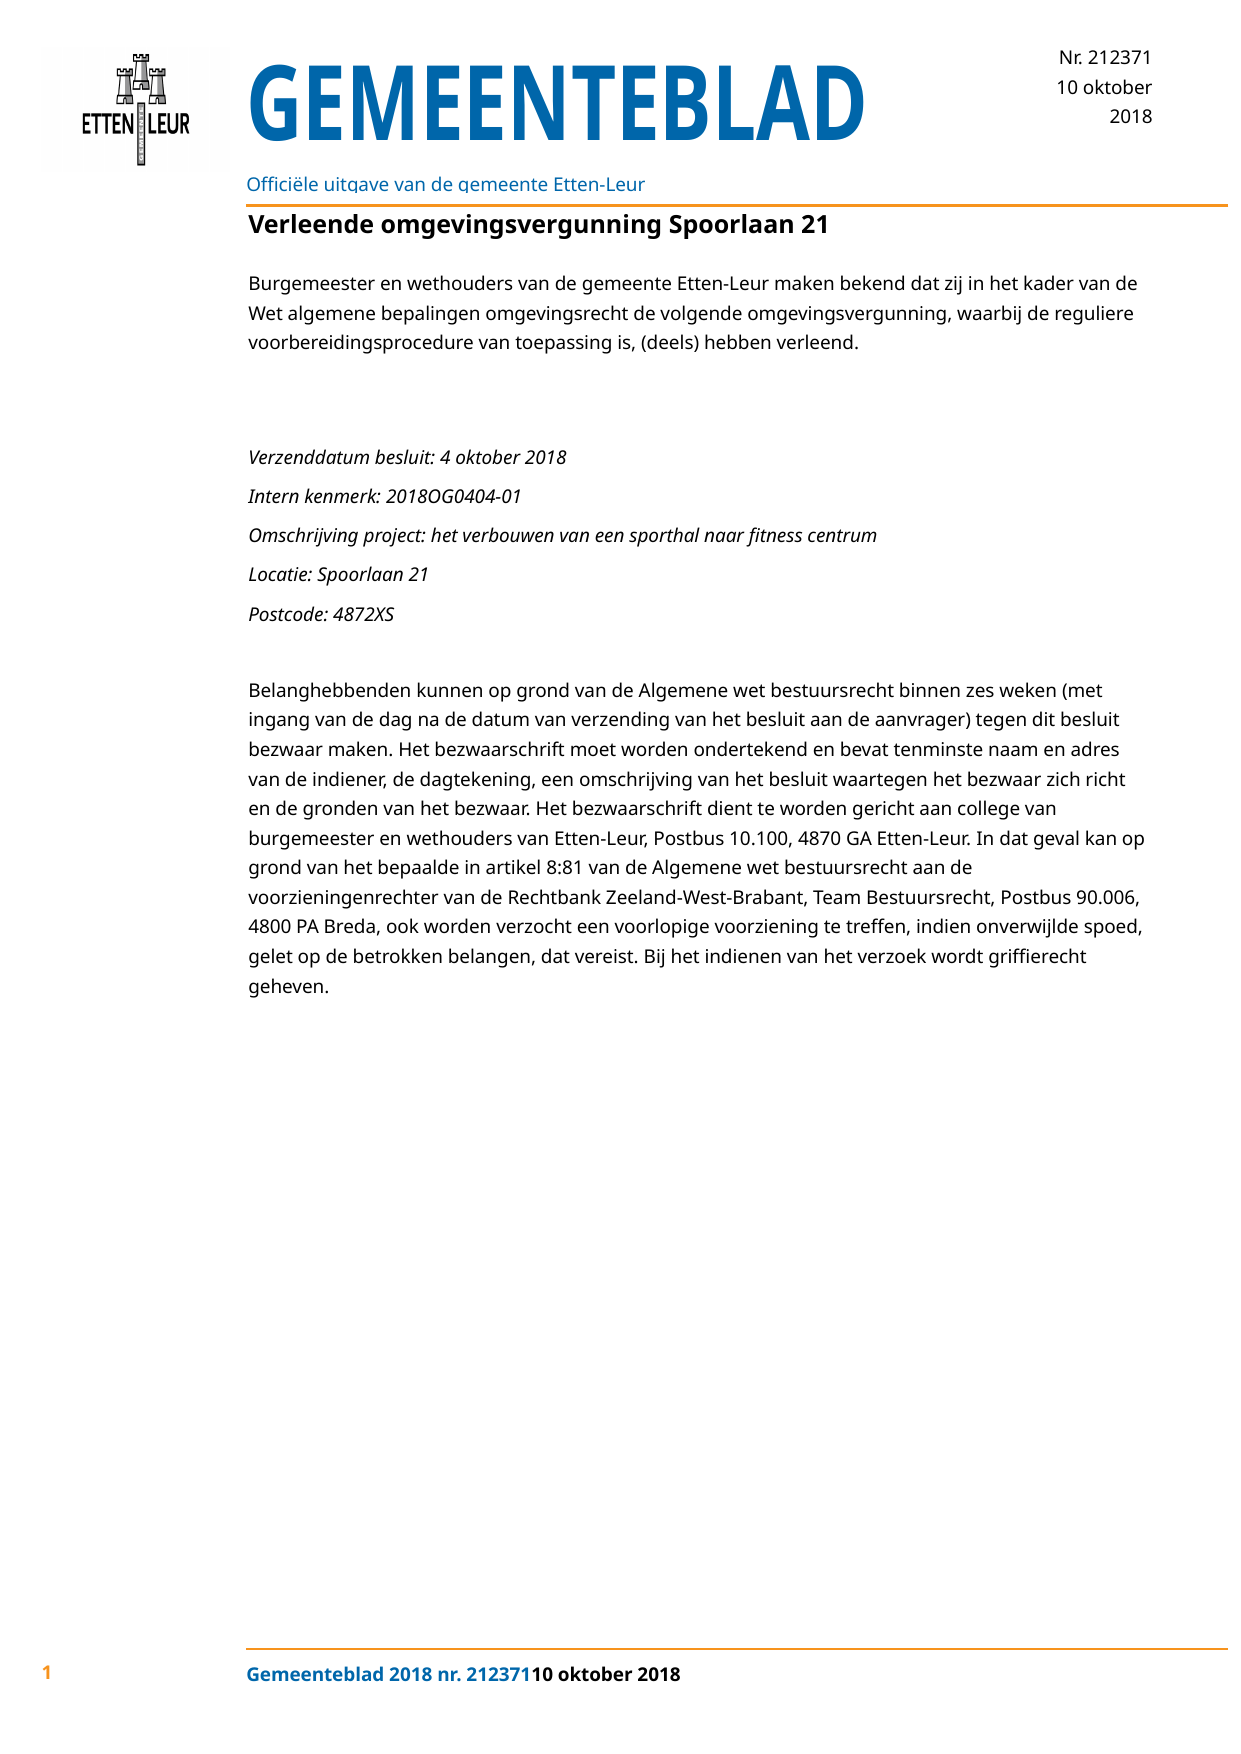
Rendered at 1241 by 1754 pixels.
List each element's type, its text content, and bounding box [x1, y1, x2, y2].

text Postcode: 4872XS [248, 601, 1152, 627]
text Belanghebbenden kunnen op grond van de Algemene wet bestuursrecht binnen zes weken (met ingang van de dag na de datum van verzending van het besluit aan de aanvrager) tegen dit besluit bezwaar maken. Het bezwaarschrift moet worden ondertekend en bevat tenminste naam en adres van de indiener, de dagtekening, een omschrijving van het besluit waartegen het bezwaar zich richt en de gronden van het bezwaar. Het bezwaarschrift dient te worden gericht aan college van burgemeester en wethouders van Etten-Leur, Postbus 10.100, 4870 GA Etten-Leur. In dat geval kan op grond van het bepaalde in artikel 8:81 van de Algemene wet bestuursrecht aan de voorzieningenrechter van de Rechtbank Zeeland-West-Brabant, Team Bestuursrecht, Postbus 90.006, 4800 PA Breda, ook worden verzocht een voorlopige voorziening te treffen, indien onverwijlde spoed, gelet op de betrokken belangen, dat vereist. Bij het indienen van het verzoek wordt griffierecht geheven. [248, 677, 1152, 999]
text Burgemeester en wethouders van de gemeente Etten-Leur maken bekend dat zij in het kader van de Wet algemene bepalingen omgevingsrecht de volgende omgevingsvergunning, waarbij de reguliere voorbereidingsprocedure van toepassing is, (deels) hebben verleend. [248, 270, 1152, 355]
text Locatie: Spoorlaan 21 [248, 562, 1152, 587]
text Verleende omgevingsvergunning Spoorlaan 21 [248, 207, 1152, 241]
text Verzenddatum besluit: 4 oktober 2018 [248, 444, 1152, 469]
text Omschrijving project: het verbouwen van een sporthal naar fitness centrum [248, 522, 1152, 548]
text Intern kenmerk: 2018OG0404-01 [248, 483, 1152, 509]
picture [41, 47, 231, 172]
